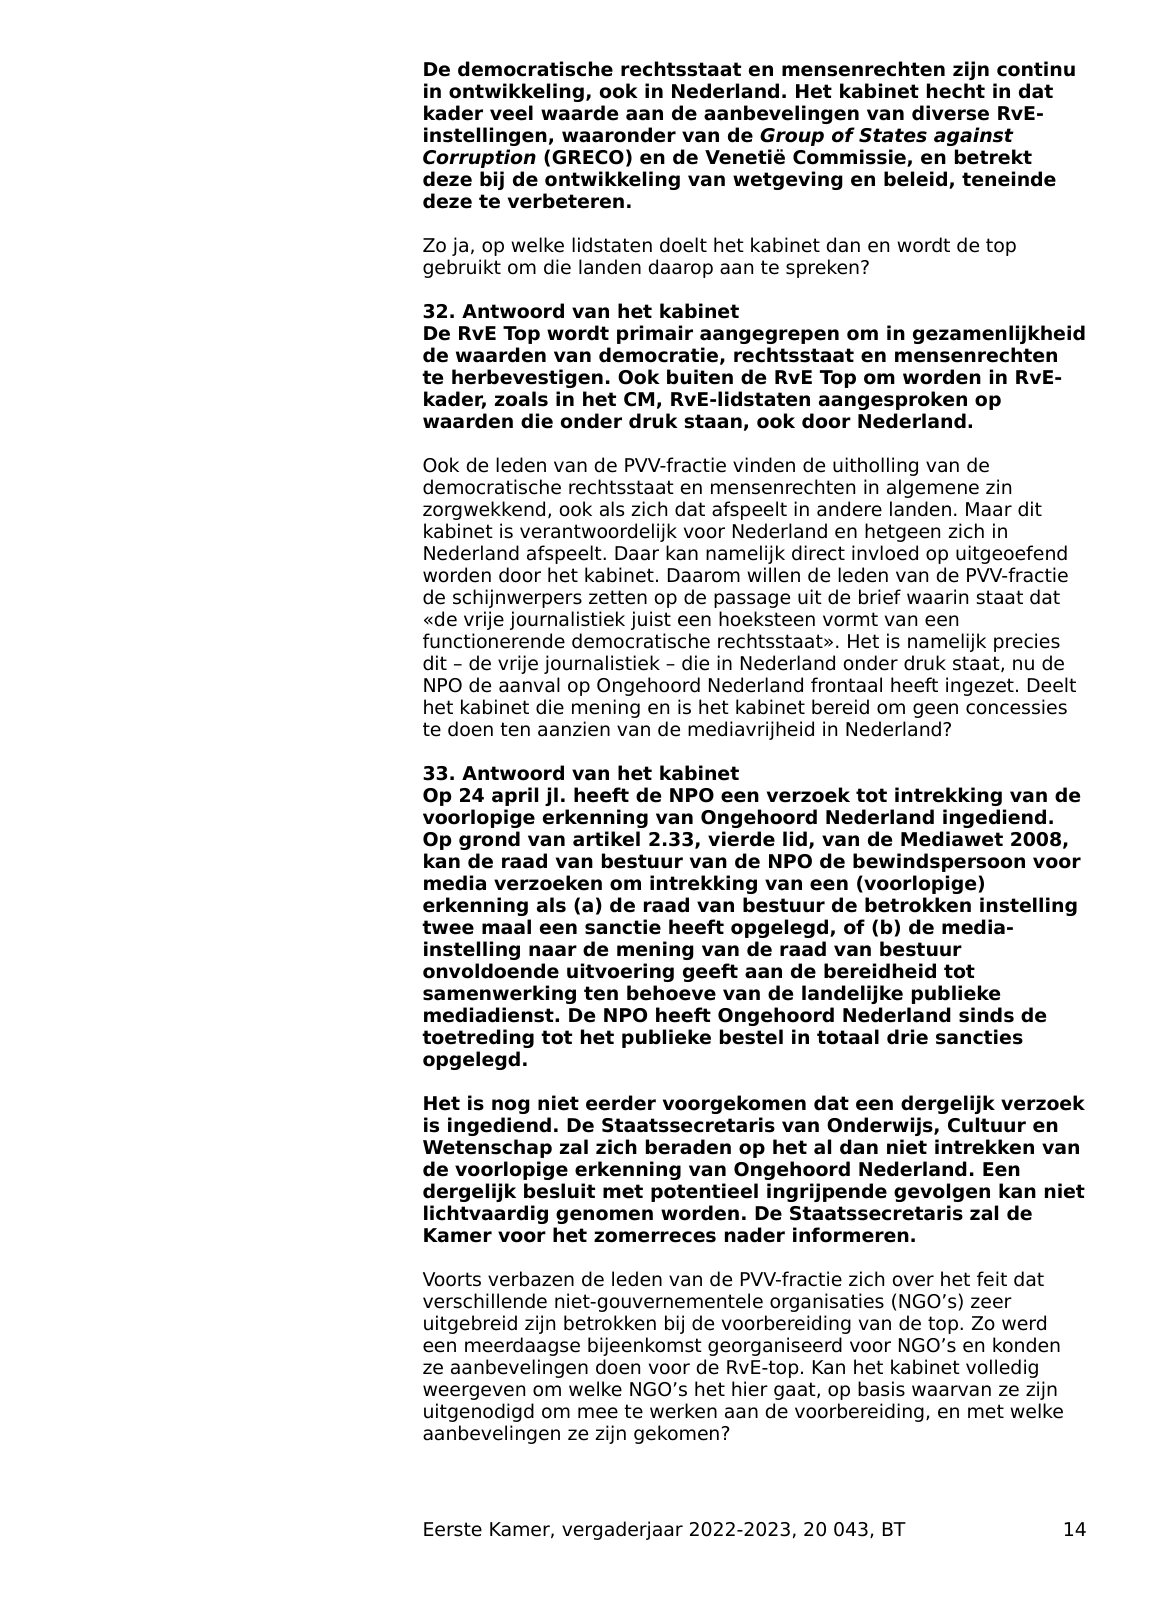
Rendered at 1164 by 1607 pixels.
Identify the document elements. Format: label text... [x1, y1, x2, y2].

text Zo ja, op welke lidstaten doelt het kabinet dan en wordt de top gebruikt om die landen daarop aan te spreken? [422, 235, 1087, 279]
text Op 24 april jl. heeft de NPO een verzoek tot intrekking van de voorlopige erkenning van Ongehoord Nederland ingediend. Op grond van artikel 2.33, vierde lid, van de Mediawet 2008, kan de raad van bestuur van de NPO de bewindspersoon voor media verzoeken om intrekking van een (voorlopige) erkenning als (a) de raad van bestuur de betrokken instelling twee maal een sanctie heeft opgelegd, of (b) de media-instelling naar de mening van de raad van bestuur onvoldoende uitvoering geeft aan de bereidheid tot samenwerking ten behoeve van de landelijke publieke mediadienst. De NPO heeft Ongehoord Nederland sinds de toetreding tot het publieke bestel in totaal drie sancties opgelegd. [422, 785, 1087, 1071]
text De RvE Top wordt primair aangegrepen om in gezamenlijkheid de waarden van democratie, rechtsstaat en mensenrechten te herbevestigen. Ook buiten de RvE Top om worden in RvE-kader, zoals in het CM, RvE-lidstaten aangesproken op waarden die onder druk staan, ook door Nederland. [422, 323, 1087, 433]
text Het is nog niet eerder voorgekomen dat een dergelijk verzoek is ingediend. De Staatssecretaris van Onderwijs, Cultuur en Wetenschap zal zich beraden op het al dan niet intrekken van de voorlopige erkenning van Ongehoord Nederland. Een dergelijk besluit met potentieel ingrijpende gevolgen kan niet lichtvaardig genomen worden. De Staatssecretaris zal de Kamer voor het zomerreces nader informeren. [422, 1093, 1087, 1247]
text Voorts verbazen de leden van de PVV-fractie zich over het feit dat verschillende niet-gouvernementele organisaties (NGO’s) zeer uitgebreid zijn betrokken bij de voorbereiding van de top. Zo werd een meerdaagse bijeenkomst georganiseerd voor NGO’s en konden ze aanbevelingen doen voor de RvE-top. Kan het kabinet volledig weergeven om welke NGO’s het hier gaat, op basis waarvan ze zijn uitgenodigd om mee te werken aan de voorbereiding, en met welke aanbevelingen ze zijn gekomen? [422, 1269, 1087, 1445]
text 33. Antwoord van het kabinet [422, 763, 1087, 785]
text De democratische rechtsstaat en mensenrechten zijn continu in ontwikkeling, ook in Nederland. Het kabinet hecht in dat kader veel waarde aan de aanbevelingen van diverse RvE-instellingen, waaronder van de Group of States against Corruption (GRECO) en de Venetië Commissie, en betrekt deze bij de ontwikkeling van wetgeving en beleid, teneinde deze te verbeteren. [422, 59, 1087, 213]
text 32. Antwoord van het kabinet [422, 301, 1087, 323]
text Ook de leden van de PVV-fractie vinden de uitholling van de democratische rechtsstaat en mensenrechten in algemene zin zorgwekkend, ook als zich dat afspeelt in andere landen. Maar dit kabinet is verantwoordelijk voor Nederland en hetgeen zich in Nederland afspeelt. Daar kan namelijk direct invloed op uitgeoefend worden door het kabinet. Daarom willen de leden van de PVV-fractie de schijnwerpers zetten op de passage uit de brief waarin staat dat «de vrije journalistiek juist een hoeksteen vormt van een functionerende democratische rechtsstaat». Het is namelijk precies dit – de vrije journalistiek – die in Nederland onder druk staat, nu de NPO de aanval op Ongehoord Nederland frontaal heeft ingezet. Deelt het kabinet die mening en is het kabinet bereid om geen concessies te doen ten aanzien van de mediavrijheid in Nederland? [422, 455, 1087, 741]
